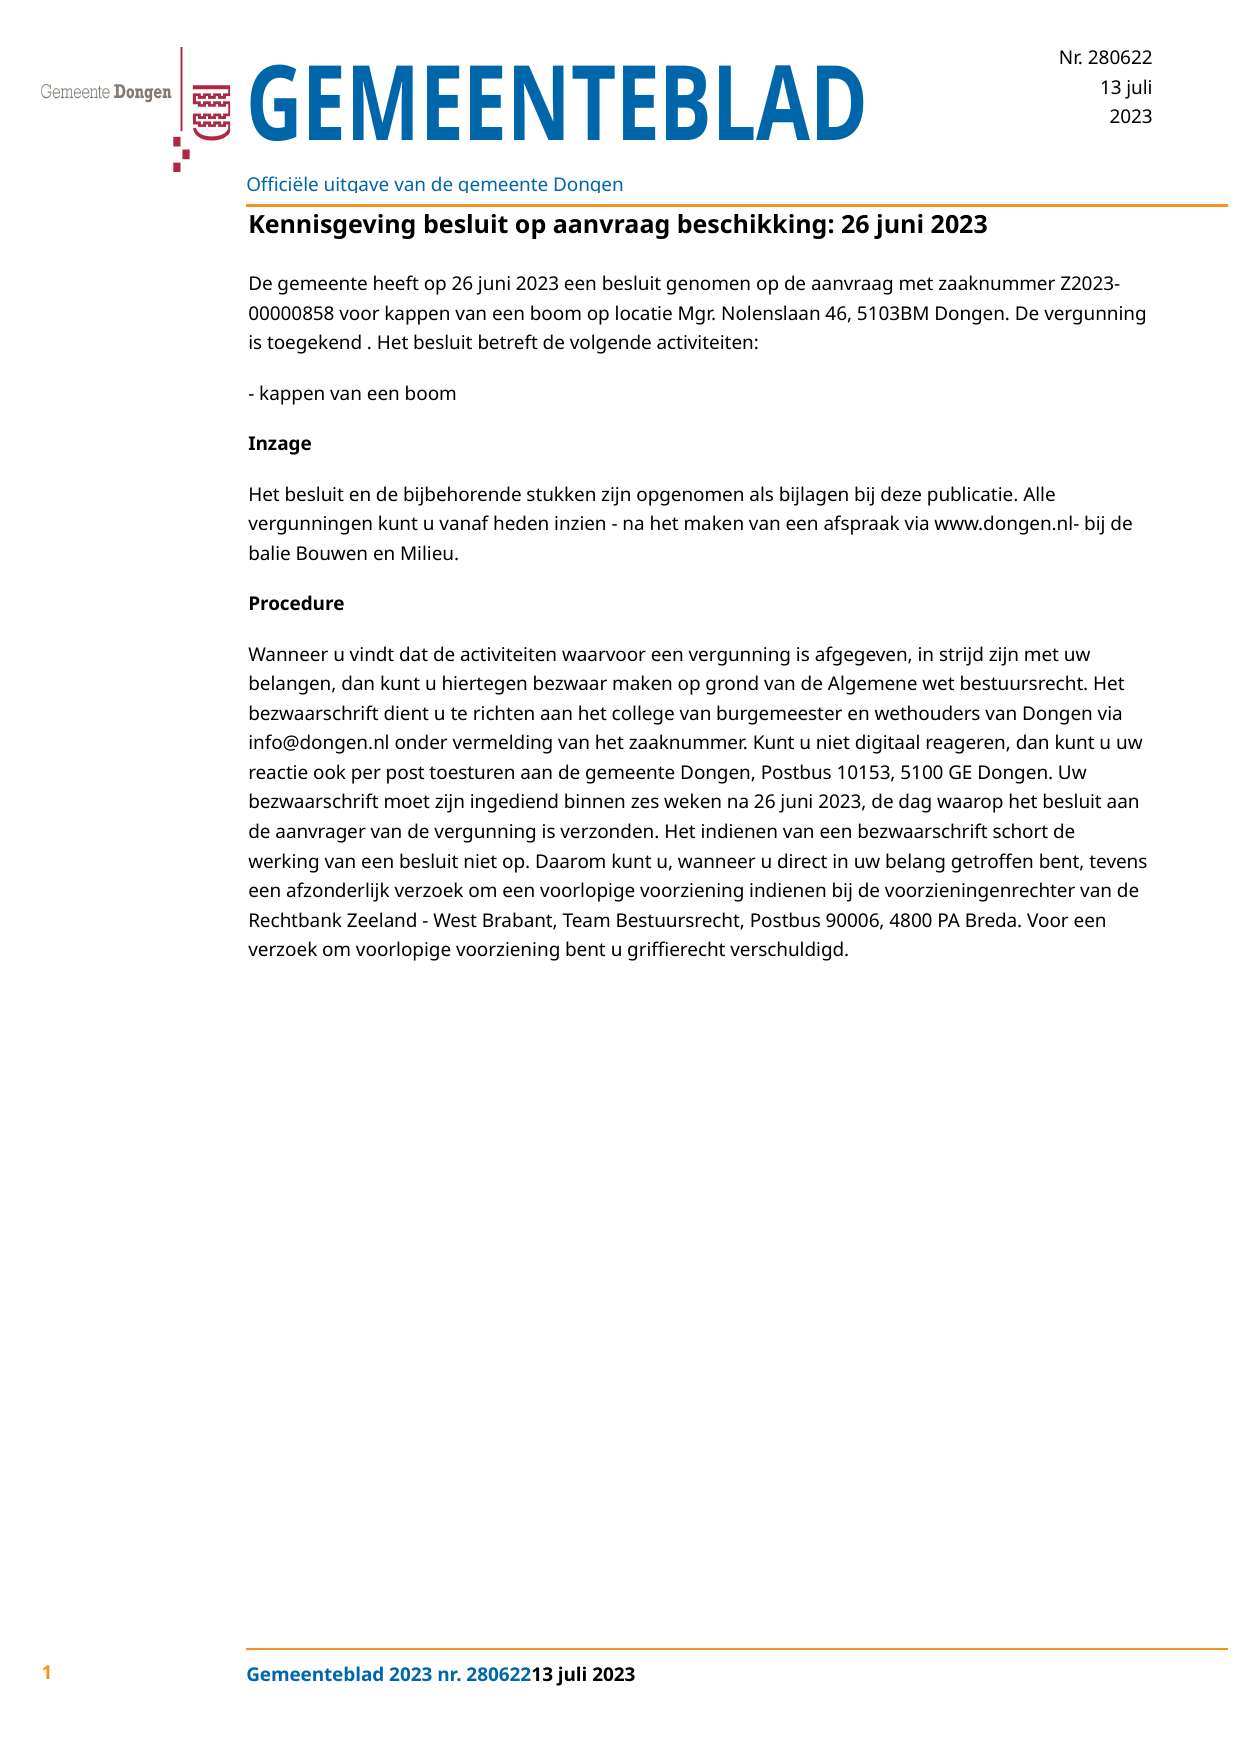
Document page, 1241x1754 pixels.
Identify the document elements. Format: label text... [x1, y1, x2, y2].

text De gemeente heeft op 26 juni 2023 een besluit genomen op de aanvraag met zaaknummer Z2023-00000858 voor kappen van een boom op locatie Mgr. Nolenslaan 46, 5103BM Dongen. De vergunning is toegekend . Het besluit betreft de volgende activiteiten: [248, 270, 1152, 355]
text Procedure [248, 590, 1152, 616]
text Het besluit en de bijbehorende stukken zijn opgenomen als bijlagen bij deze publicatie. Alle vergunningen kunt u vanaf heden inzien - na het maken van een afspraak via www.dongen.nl- bij de balie Bouwen en Milieu. [248, 481, 1152, 566]
text - kappen van een boom [248, 380, 1152, 406]
text Kennisgeving besluit op aanvraag beschikking: 26 juni 2023 [248, 207, 1152, 241]
text Wanneer u vindt dat de activiteiten waarvoor een vergunning is afgegeven, in strijd zijn met uw belangen, dan kunt u hiertegen bezwaar maken op grond van de Algemene wet bestuursrecht. Het bezwaarschrift dient u te richten aan het college van burgemeester en wethouders van Dongen via info@dongen.nl onder vermelding van het zaaknummer. Kunt u niet digitaal reageren, dan kunt u uw reactie ook per post toesturen aan de gemeente Dongen, Postbus 10153, 5100 GE Dongen. Uw bezwaarschrift moet zijn ingediend binnen zes weken na 26 juni 2023, de dag waarop het besluit aan de aanvrager van de vergunning is verzonden. Het indienen van een bezwaarschrift schort de werking van een besluit niet op. Daarom kunt u, wanneer u direct in uw belang getroffen bent, tevens een afzonderlijk verzoek om een voorlopige voorziening indienen bij de voorzieningenrechter van de Rechtbank Zeeland - West Brabant, Team Bestuursrecht, Postbus 90006, 4800 PA Breda. Voor een verzoek om voorlopige voorziening bent u griffierecht verschuldigd. [248, 641, 1152, 962]
text Inzage [248, 430, 1152, 456]
picture [41, 47, 231, 172]
